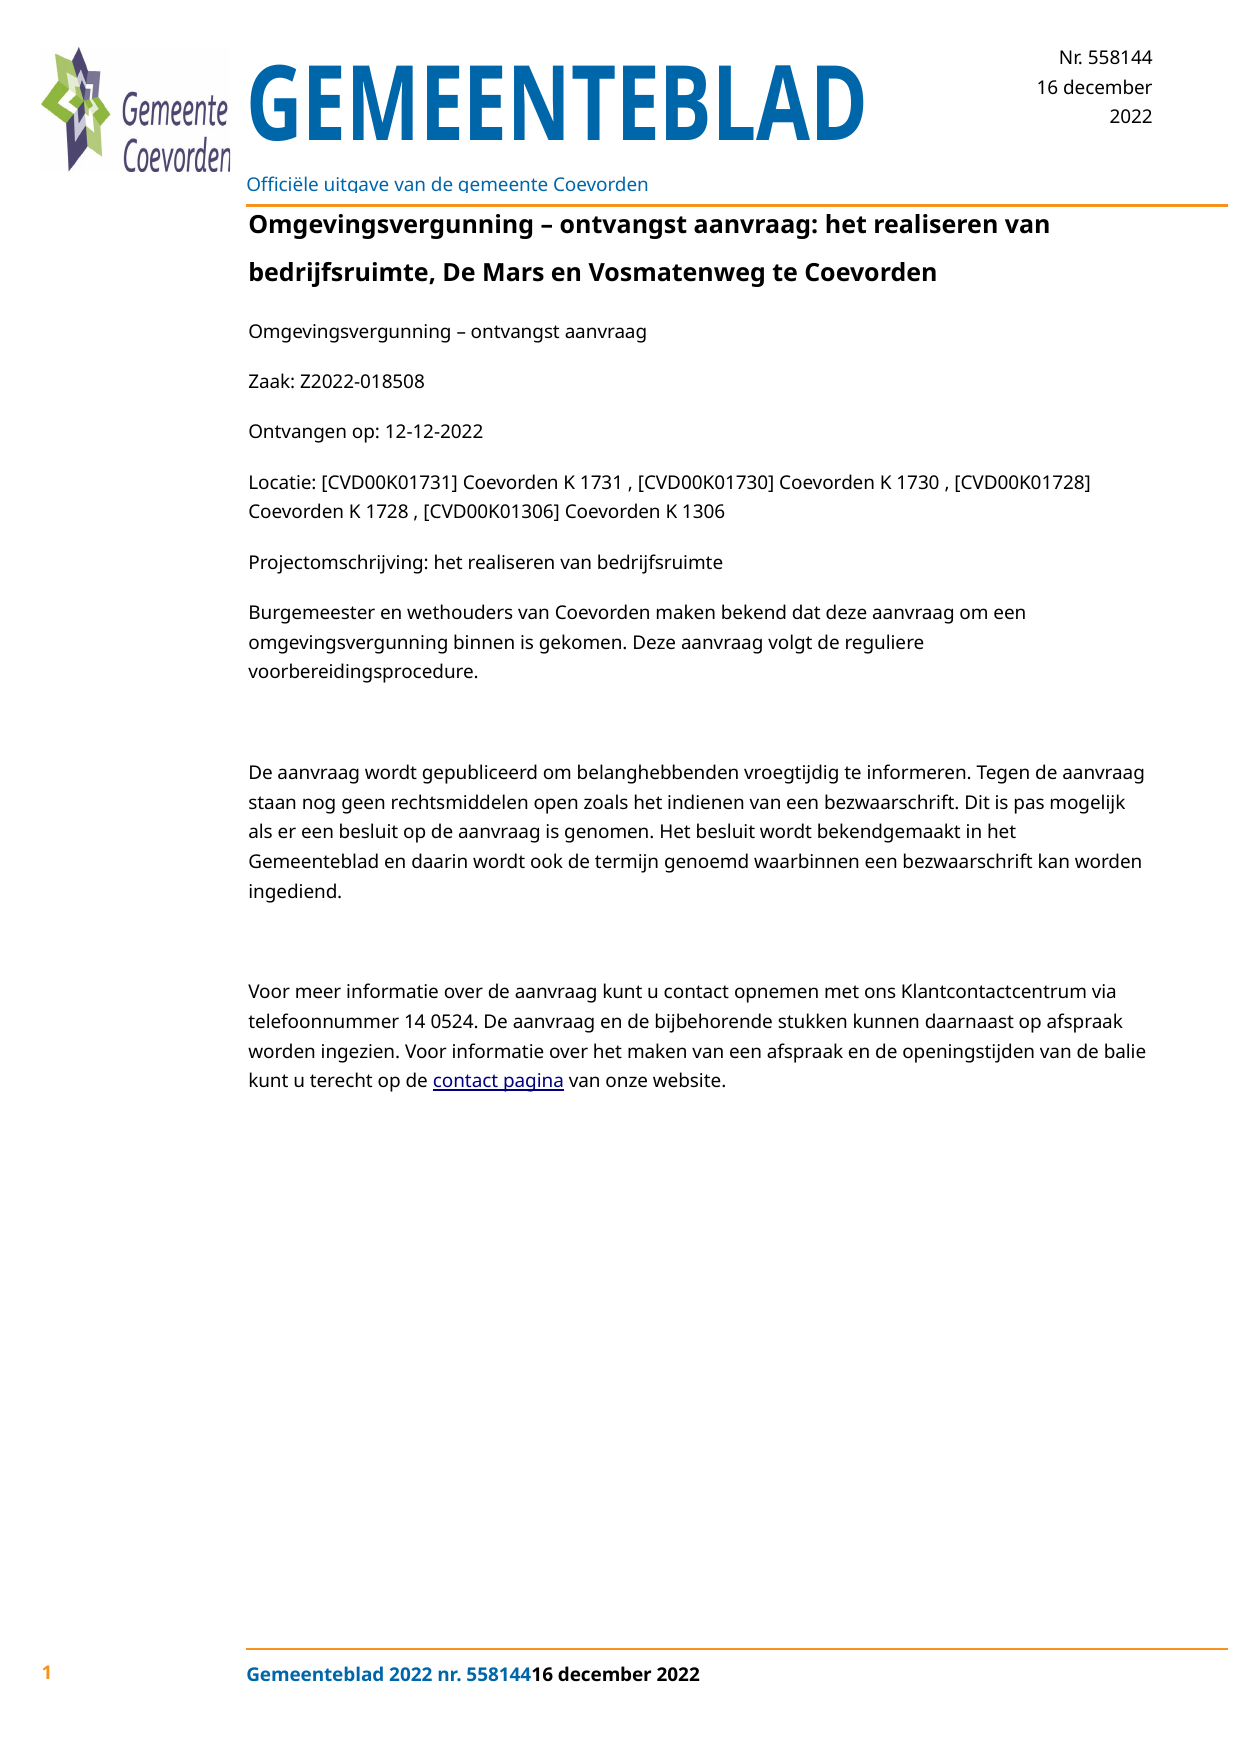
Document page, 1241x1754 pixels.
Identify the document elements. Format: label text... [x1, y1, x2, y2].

text Zaak: Z2022-018508 [248, 368, 1152, 394]
text Projectomschrijving: het realiseren van bedrijfsruimte [248, 549, 1152, 575]
text Voor meer informatie over de aanvraag kunt u contact opnemen met ons Klantcontactcentrum via telefoonnummer 14 0524. De aanvraag en de bijbehorende stukken kunnen daarnaast op afspraak worden ingezien. Voor informatie over het maken van een afspraak en de openingstijden van de balie kunt u terecht op de contact pagina van onze website. [248, 979, 1152, 1093]
text Omgevingsvergunning – ontvangst aanvraag: het realiseren van bedrijfsruimte, De Mars en Vosmatenweg te Coevorden [248, 207, 1152, 288]
text Omgevingsvergunning – ontvangst aanvraag [248, 318, 1152, 344]
text Burgemeester en wethouders van Coevorden maken bekend dat deze aanvraag om een omgevingsvergunning binnen is gekomen. Deze aanvraag volgt de reguliere voorbereidingsprocedure. [248, 599, 1152, 684]
picture [41, 47, 231, 172]
text De aanvraag wordt gepubliceerd om belanghebbenden vroegtijdig te informeren. Tegen de aanvraag staan nog geen rechtsmiddelen open zoals het indienen van een bezwaarschrift. Dit is pas mogelijk als er een besluit op de aanvraag is genomen. Het besluit wordt bekendgemaakt in het Gemeenteblad en daarin wordt ook de termijn genoemd waarbinnen een bezwaarschrift kan worden ingediend. [248, 759, 1152, 904]
text Locatie: [CVD00K01731] Coevorden K 1731 , [CVD00K01730] Coevorden K 1730 , [CVD00K01728] Coevorden K 1728 , [CVD00K01306] Coevorden K 1306 [248, 469, 1152, 524]
text Ontvangen op: 12-12-2022 [248, 419, 1152, 444]
